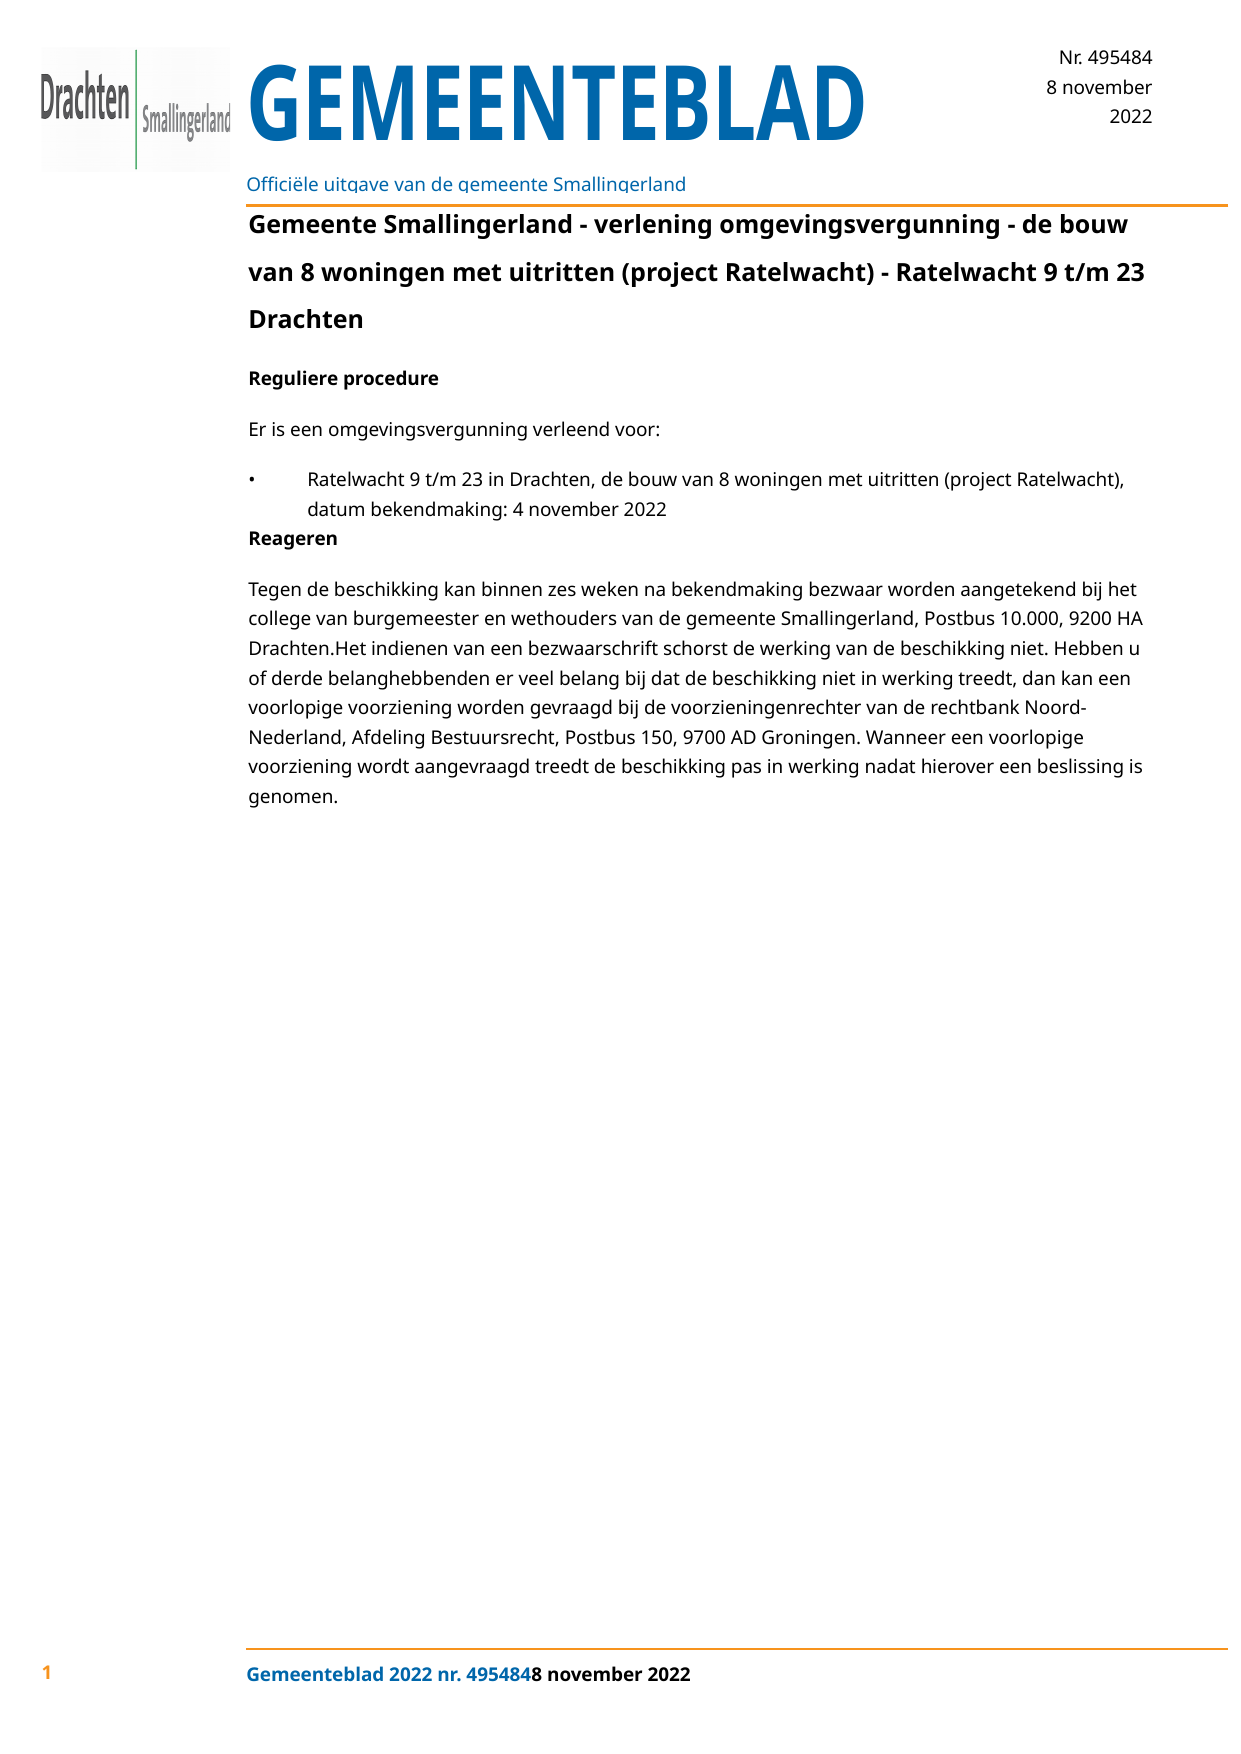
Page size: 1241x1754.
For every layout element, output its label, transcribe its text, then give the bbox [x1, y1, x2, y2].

text Reguliere procedure [248, 366, 1152, 391]
text Gemeente Smallingerland - verlening omgevingsvergunning - de bouw van 8 woningen met uitritten (project Ratelwacht) - Ratelwacht 9 t/m 23 Drachten [248, 207, 1152, 336]
list Ratelwacht 9 t/m 23 in Drachten, de bouw van 8 woningen met uitritten (project Ratelwacht), datum bekendmaking: 4 november 2022 [248, 466, 1152, 522]
text Tegen de beschikking kan binnen zes weken na bekendmaking bezwaar worden aangetekend bij het college van burgemeester en wethouders van de gemeente Smallingerland, Postbus 10.000, 9200 HA Drachten.Het indienen van een bezwaarschrift schorst de werking van de beschikking niet. Hebben u of derde belanghebbenden er veel belang bij dat de beschikking niet in werking treedt, dan kan een voorlopige voorziening worden gevraagd bij de voorzieningenrechter van de rechtbank Noord-Nederland, Afdeling Bestuursrecht, Postbus 150, 9700 AD Groningen. Wanneer een voorlopige voorziening wordt aangevraagd treedt de beschikking pas in werking nadat hierover een beslissing is genomen. [248, 576, 1152, 809]
text Er is een omgevingsvergunning verleend voor: [248, 416, 1152, 442]
text Reageren [248, 526, 1152, 551]
picture [41, 47, 231, 172]
